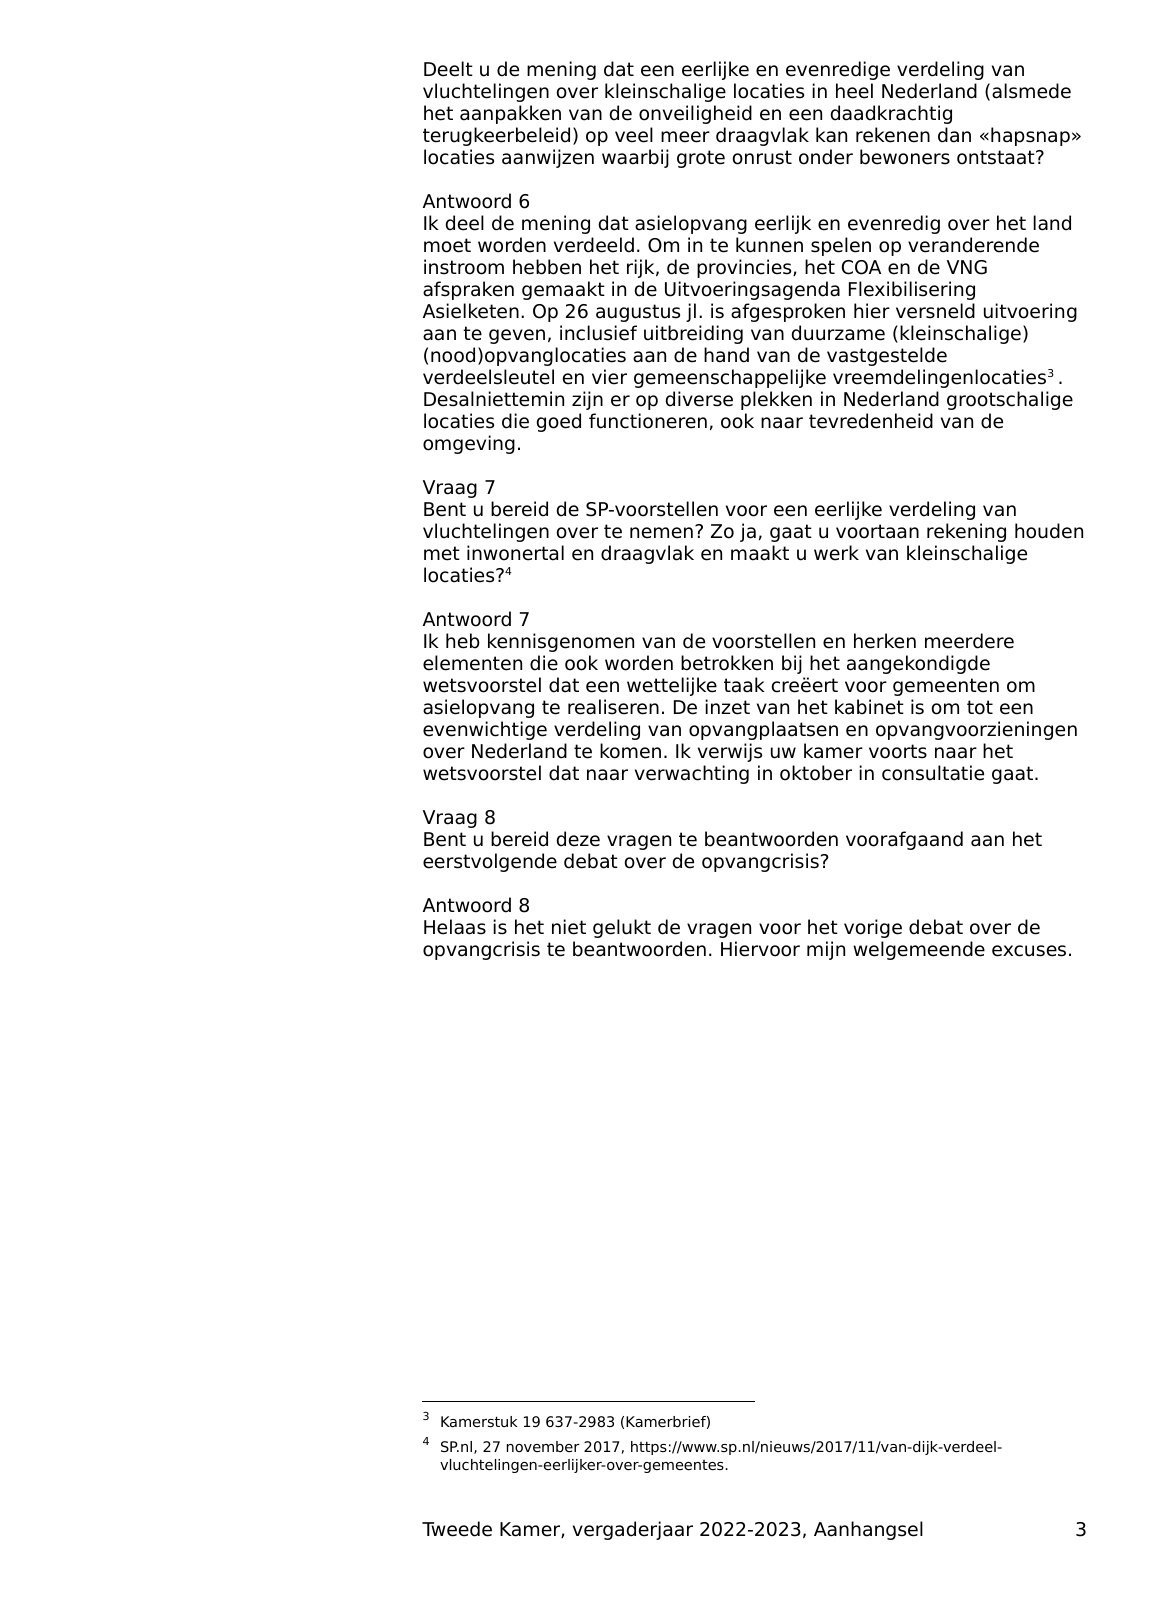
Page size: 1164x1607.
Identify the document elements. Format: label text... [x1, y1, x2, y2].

text Antwoord 8 [422, 895, 1087, 917]
text Antwoord 7 [422, 609, 1087, 631]
text Vraag 8 [422, 807, 1087, 829]
text Bent u bereid de SP-voorstellen voor een eerlijke verdeling van vluchtelingen over te nemen? Zo ja, gaat u voortaan rekening houden met inwonertal en draagvlak en maakt u werk van kleinschalige locaties? [422, 499, 1087, 587]
text SP.nl, 27 november 2017, https://www.sp.nl/nieuws/2017/11/van-dijk-verdeel-vluchtelingen-eerlijker-over-gemeentes. [422, 1435, 1087, 1474]
text Bent u bereid deze vragen te beantwoorden voorafgaand aan het eerstvolgende debat over de opvangcrisis? [422, 829, 1087, 873]
text Antwoord 6 [422, 191, 1087, 213]
text Deelt u de mening dat een eerlijke en evenredige verdeling van vluchtelingen over kleinschalige locaties in heel Nederland (alsmede het aanpakken van de onveiligheid en een daadkrachtig terugkeerbeleid) op veel meer draagvlak kan rekenen dan «hapsnap» locaties aanwijzen waarbij grote onrust onder bewoners ontstaat? [422, 59, 1087, 169]
text Ik heb kennisgenomen van de voorstellen en herken meerdere elementen die ook worden betrokken bij het aangekondigde wetsvoorstel dat een wettelijke taak creëert voor gemeenten om asielopvang te realiseren. De inzet van het kabinet is om tot een evenwichtige verdeling van opvangplaatsen en opvangvoorzieningen over Nederland te komen. Ik verwijs uw kamer voorts naar het wetsvoorstel dat naar verwachting in oktober in consultatie gaat. [422, 631, 1087, 785]
text Helaas is het niet gelukt de vragen voor het vorige debat over de opvangcrisis te beantwoorden. Hiervoor mijn welgemeende excuses. [422, 917, 1087, 961]
text Kamerstuk 19 637-2983 (Kamerbrief) [422, 1410, 1087, 1432]
text Ik deel de mening dat asielopvang eerlijk en evenredig over het land moet worden verdeeld. Om in te kunnen spelen op veranderende instroom hebben het rijk, de provincies, het COA en de VNG afspraken gemaakt in de Uitvoeringsagenda Flexibilisering Asielketen. Op 26 augustus jl. is afgesproken hier versneld uitvoering aan te geven, inclusief uitbreiding van duurzame (kleinschalige) (nood)opvanglocaties aan de hand van de vastgestelde verdeelsleutel en vier gemeenschappelijke vreemdelingenlocaties. Desalniettemin zijn er op diverse plekken in Nederland grootschalige locaties die goed functioneren, ook naar tevredenheid van de omgeving. [422, 213, 1087, 455]
text Vraag 7 [422, 477, 1087, 499]
